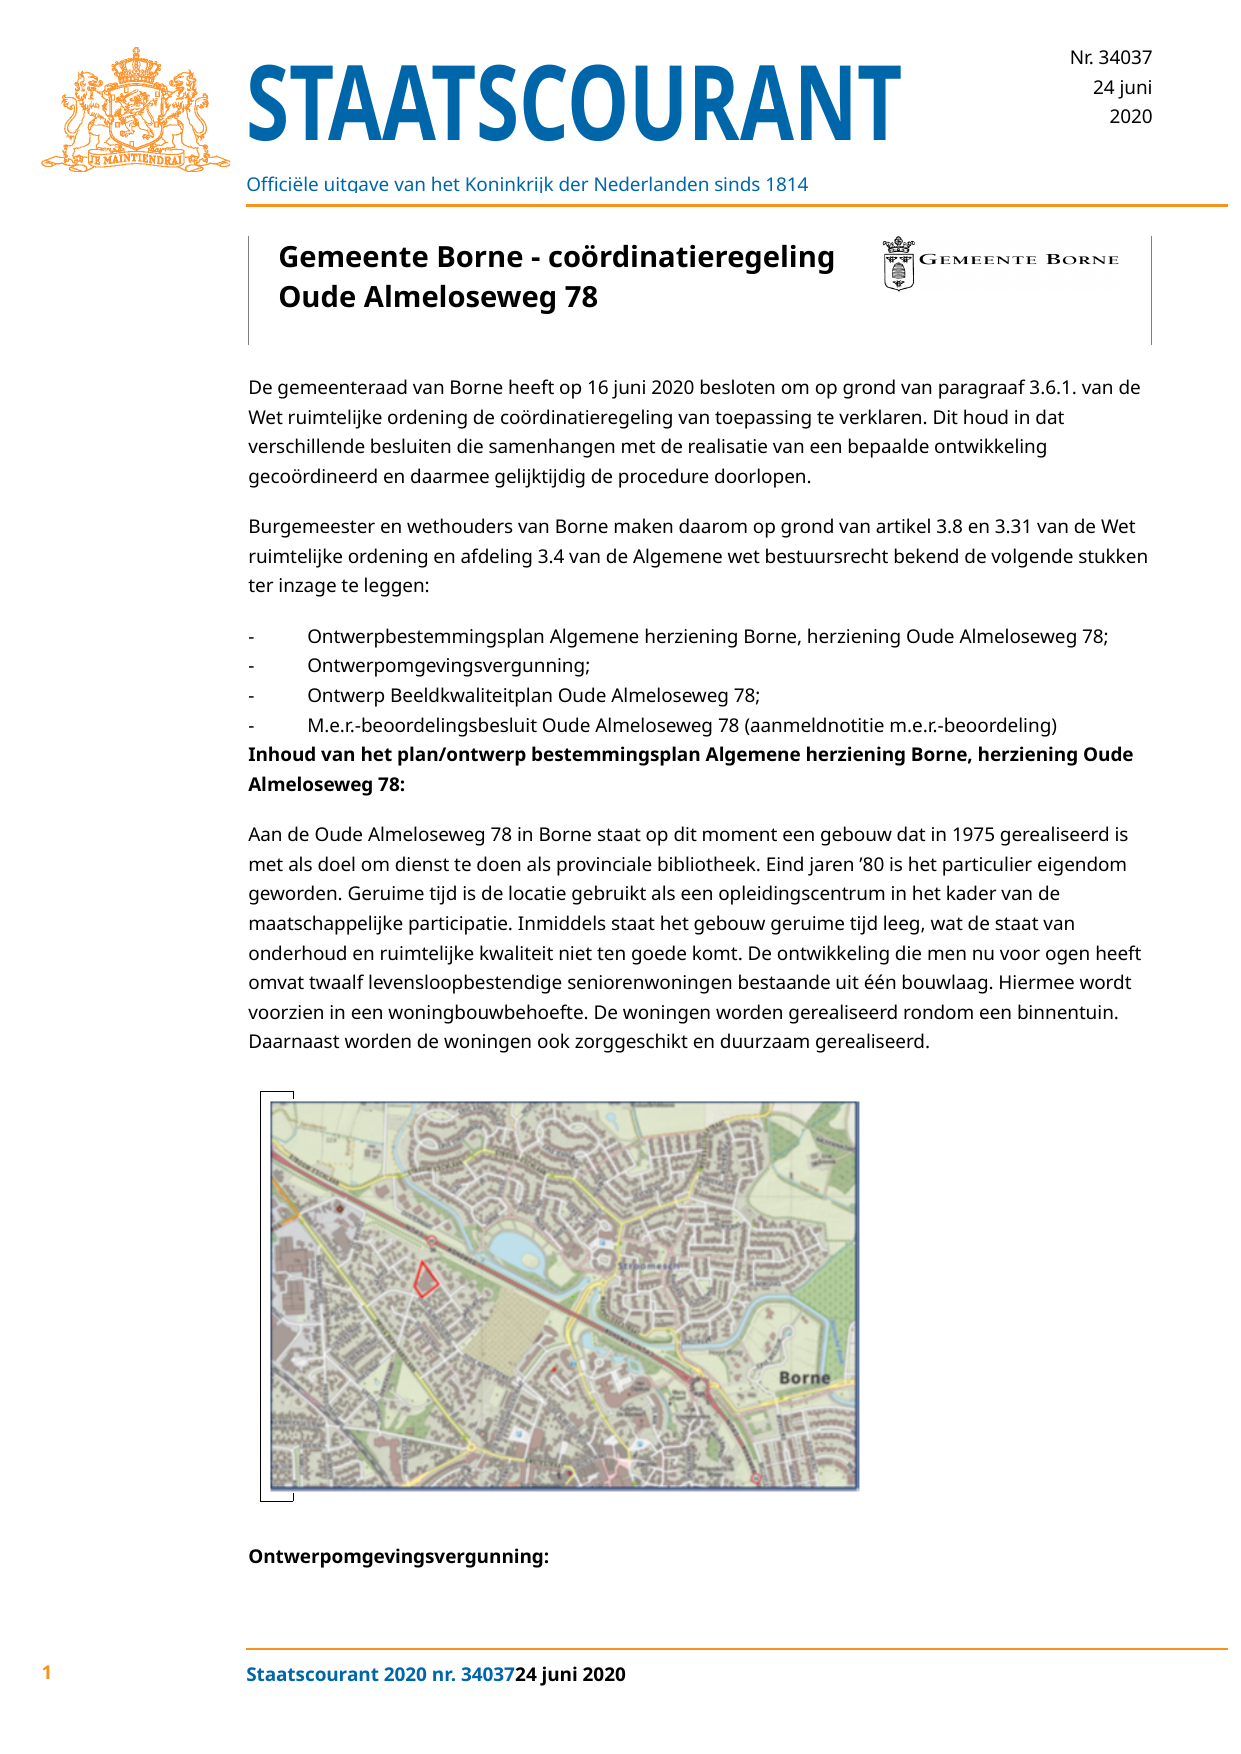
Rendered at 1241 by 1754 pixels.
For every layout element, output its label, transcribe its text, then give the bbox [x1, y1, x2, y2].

list Ontwerpbestemmingsplan Algemene herziening Borne, herziening Oude Almeloseweg 78; [248, 623, 1152, 649]
list M.e.r.-beoordelingsbesluit Oude Almeloseweg 78 (aanmeldnotitie m.e.r.-beoordeling) [248, 712, 1152, 737]
text Ontwerpomgevingsvergunning: [248, 1543, 1152, 1569]
picture [268, 1099, 860, 1493]
list Ontwerpomgevingsvergunning; [248, 653, 1152, 678]
text Burgemeester en wethouders van Borne maken daarom op grond van artikel 3.8 en 3.31 van de Wet ruimtelijke ordening en afdeling 3.4 van de Algemene wet bestuursrecht bekend de volgende stukken ter inzage te leggen: [248, 513, 1152, 598]
text Aan de Oude Almeloseweg 78 in Borne staat op dit moment een gebouw dat in 1975 gerealiseerd is met als doel om dienst te doen als provinciale bibliotheek. Eind jaren ’80 is het particulier eigendom geworden. Geruime tijd is de locatie gebruikt als een opleidingscentrum in het kader van de maatschappelijke participatie. Inmiddels staat het gebouw geruime tijd leeg, wat de staat van onderhoud en ruimtelijke kwaliteit niet ten goede komt. De ontwikkeling die men nu voor ogen heeft omvat twaalf levensloopbestendige seniorenwoningen bestaande uit één bouwlaag. Hiermee wordt voorzien in een woningbouwbehoefte. De woningen worden gerealiseerd rondom een binnentuin. Daarnaast worden de woningen ook zorggeschikt en duurzaam gerealiseerd. [248, 821, 1152, 1054]
table_header [850, 236, 1151, 345]
list Ontwerp Beeldkwaliteitplan Oude Almeloseweg 78; [248, 682, 1152, 708]
table_header Gemeente Borne - coördinatieregeling Oude Almeloseweg 78 [249, 236, 850, 345]
picture [882, 236, 1119, 292]
text De gemeenteraad van Borne heeft op 16 juni 2020 besloten om op grond van paragraaf 3.6.1. van de Wet ruimtelijke ordening de coördinatieregeling van toepassing te verklaren. Dit houd in dat verschillende besluiten die samenhangen met de realisatie van een bepaalde ontwikkeling gecoördineerd en daarmee gelijktijdig de procedure doorlopen. [248, 374, 1152, 489]
text Inhoud van het plan/ontwerp bestemmingsplan Algemene herziening Borne, herziening Oude Almeloseweg 78: [248, 741, 1152, 797]
picture [41, 47, 231, 172]
